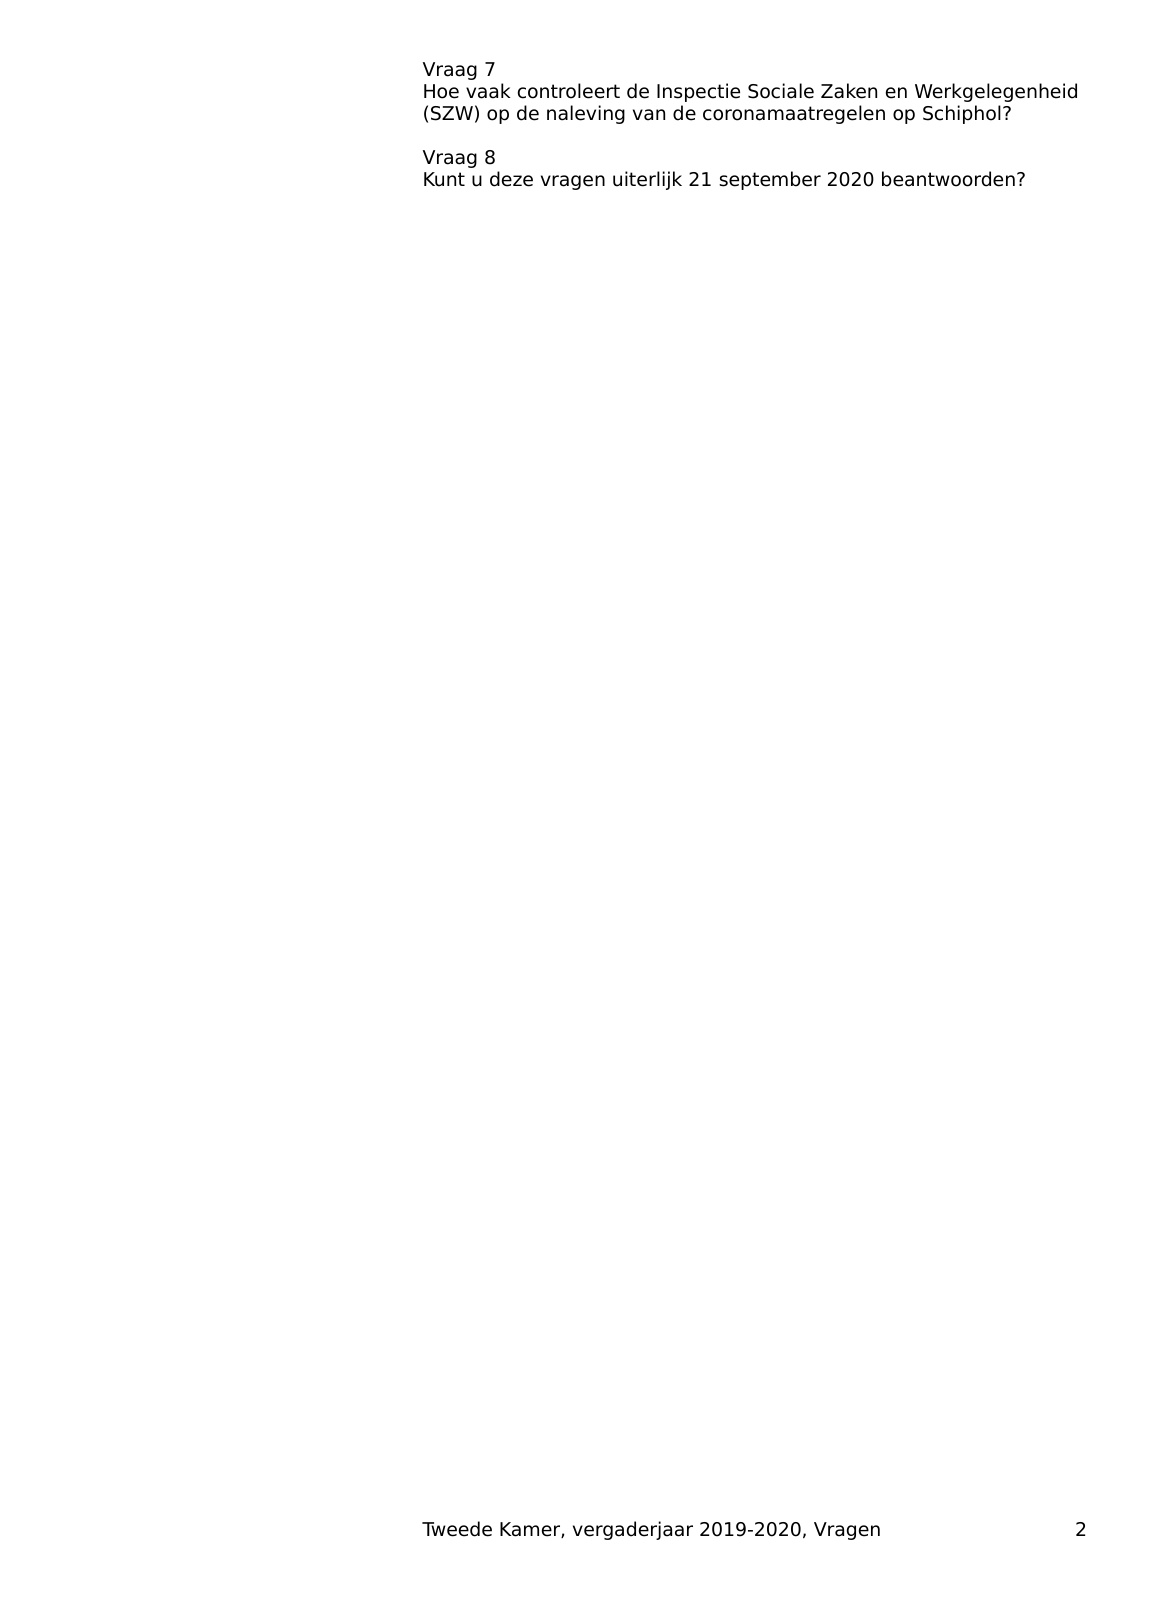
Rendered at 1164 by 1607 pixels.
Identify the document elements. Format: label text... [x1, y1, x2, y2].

text Hoe vaak controleert de Inspectie Sociale Zaken en Werkgelegenheid (SZW) op de naleving van de coronamaatregelen op Schiphol? [422, 81, 1087, 125]
text Kunt u deze vragen uiterlijk 21 september 2020 beantwoorden? [422, 169, 1087, 191]
text Vraag 7 [422, 59, 1087, 81]
text Vraag 8 [422, 147, 1087, 169]
